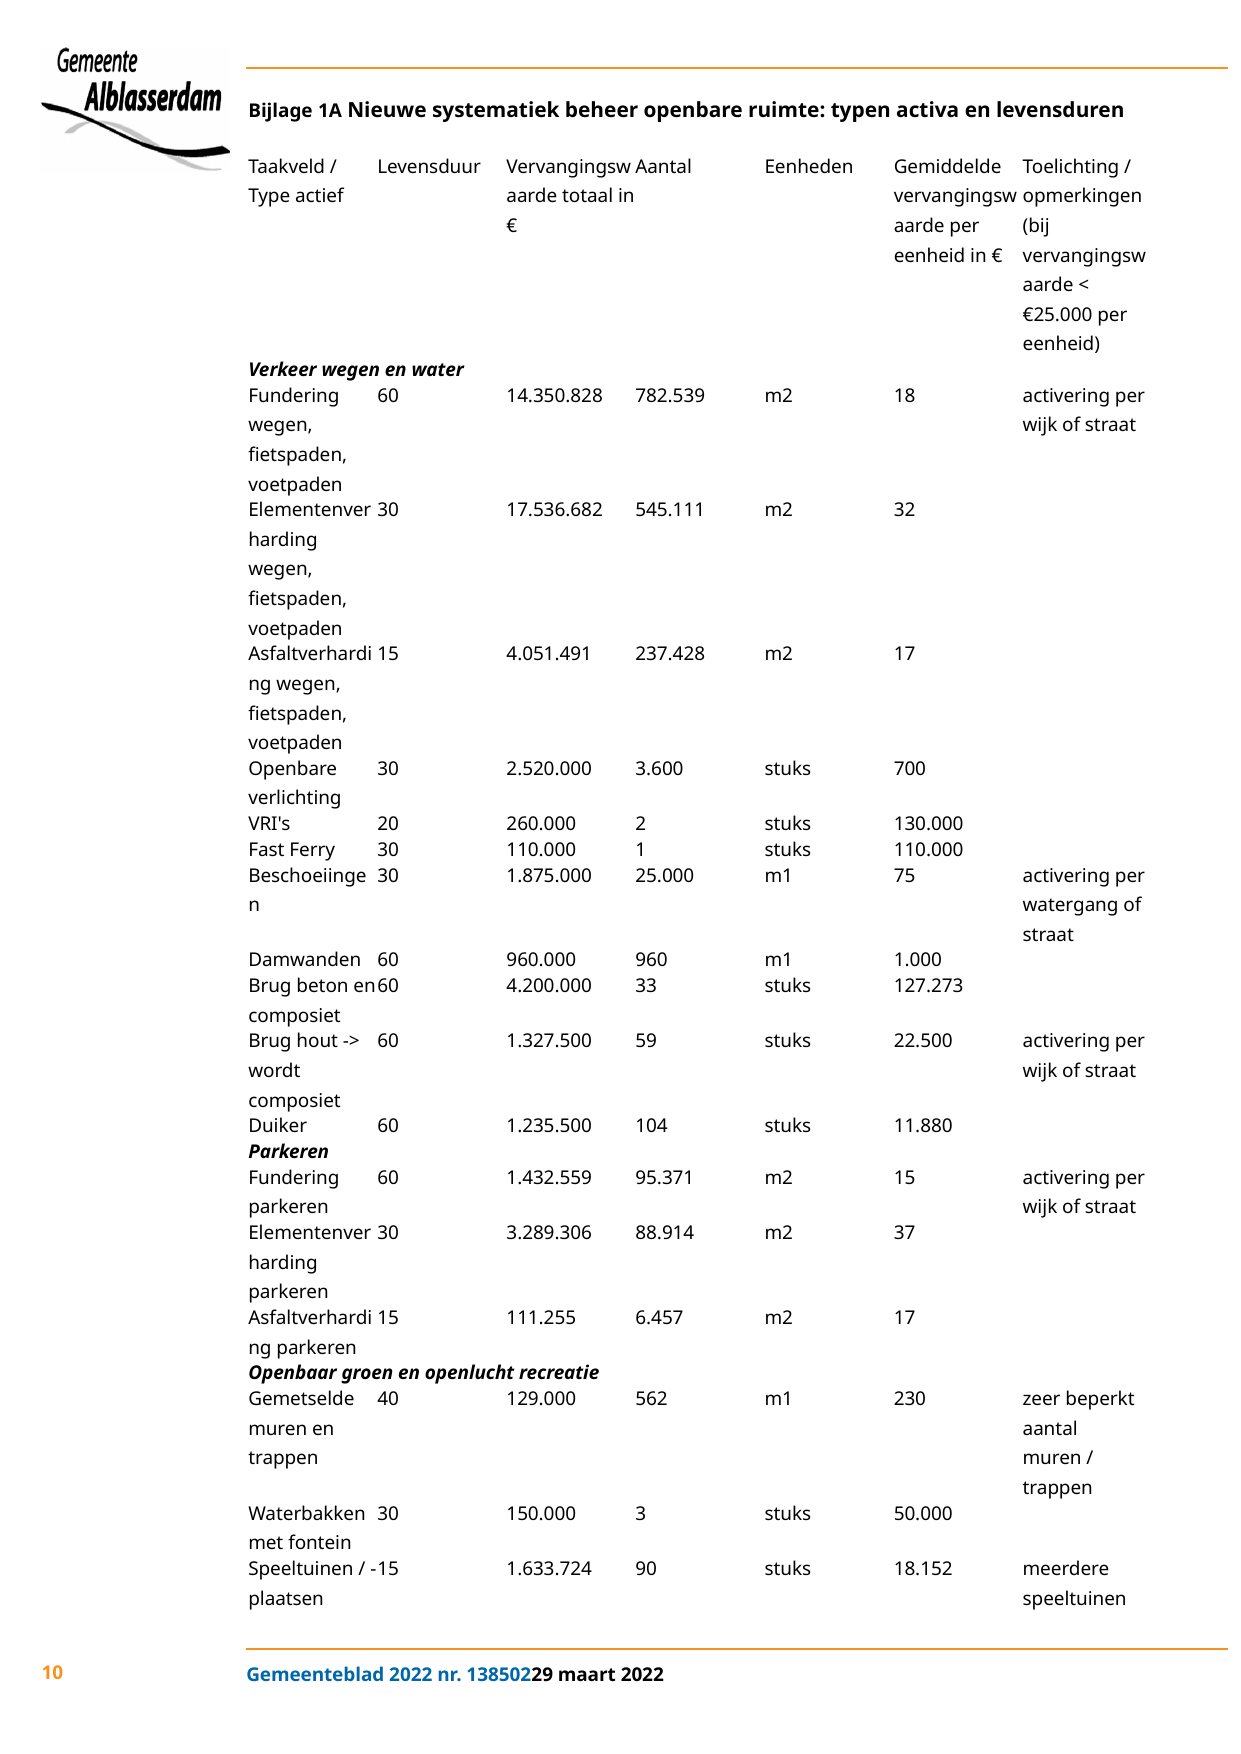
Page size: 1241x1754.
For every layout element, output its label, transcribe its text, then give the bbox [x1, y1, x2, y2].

table_cell [635, 356, 764, 382]
table_cell Asfaltverharding wegen, fietspaden, voetpaden [248, 641, 377, 755]
table_cell [764, 1360, 893, 1385]
table_cell 18 [894, 382, 1022, 496]
table_cell m1 [764, 947, 893, 972]
table_cell 60 [377, 1164, 506, 1219]
table_cell Elementenverharding wegen, fietspaden, voetpaden [248, 496, 377, 641]
table_cell 111.255 [506, 1304, 635, 1359]
table_cell 18.152 [894, 1555, 1022, 1610]
table_cell 110.000 [894, 836, 1022, 862]
table_cell Parkeren [248, 1138, 377, 1164]
table_cell m2 [764, 641, 893, 755]
table_header Gemiddelde vervangingswaarde per eenheid in € [894, 153, 1022, 356]
table_cell 17 [894, 641, 1022, 755]
table_cell [1023, 641, 1152, 755]
table_cell Openbaar groen en openlucht recreatie [248, 1360, 635, 1385]
table_cell Verkeer wegen en water [248, 356, 506, 382]
table_cell 50.000 [894, 1500, 1022, 1555]
table_header Toelichting / opmerkingen (bij vervangingswaarde < €25.000 per eenheid) [1023, 153, 1152, 356]
table_cell [1023, 1113, 1152, 1138]
table_cell 1.327.500 [506, 1028, 635, 1113]
table_cell [506, 356, 635, 382]
table_cell stuks [764, 755, 893, 810]
table_cell activering per watergang of straat [1023, 862, 1152, 947]
table_cell 75 [894, 862, 1022, 947]
table_cell stuks [764, 836, 893, 862]
table_cell [1023, 1500, 1152, 1555]
table_cell 15 [377, 1555, 506, 1610]
table_cell 20 [377, 810, 506, 836]
table_cell 2.520.000 [506, 755, 635, 810]
table_cell 1.000 [894, 947, 1022, 972]
table_cell 237.428 [635, 641, 764, 755]
table_cell 700 [894, 755, 1022, 810]
table_cell 1.633.724 [506, 1555, 635, 1610]
table_cell Fundering parkeren [248, 1164, 377, 1219]
table_cell 230 [894, 1385, 1022, 1500]
table_cell 15 [377, 1304, 506, 1359]
table_header Eenheden [764, 153, 893, 356]
table_cell 22.500 [894, 1028, 1022, 1113]
table_cell 6.457 [635, 1304, 764, 1359]
table_cell 90 [635, 1555, 764, 1610]
table_cell 110.000 [506, 836, 635, 862]
table_cell 60 [377, 1028, 506, 1113]
table_cell 30 [377, 755, 506, 810]
table_cell [894, 356, 1022, 382]
table_cell 127.273 [894, 973, 1022, 1028]
table_cell 33 [635, 973, 764, 1028]
table_cell [1023, 1138, 1152, 1164]
table_cell 104 [635, 1113, 764, 1138]
table_cell Gemetselde muren en trappen [248, 1385, 377, 1500]
table_cell [506, 1138, 635, 1164]
table_cell 1.235.500 [506, 1113, 635, 1138]
table_cell Brug beton en composiet [248, 973, 377, 1028]
table_cell 60 [377, 382, 506, 496]
table_cell 30 [377, 862, 506, 947]
table_cell m2 [764, 1304, 893, 1359]
table_cell Beschoeiingen [248, 862, 377, 947]
table_cell 30 [377, 1500, 506, 1555]
table_cell 2 [635, 810, 764, 836]
table_cell Waterbakken met fontein [248, 1500, 377, 1555]
table_cell [1023, 1219, 1152, 1304]
table_cell 32 [894, 496, 1022, 641]
table_cell 1.875.000 [506, 862, 635, 947]
table_cell [894, 1138, 1022, 1164]
table_cell 40 [377, 1385, 506, 1500]
picture [41, 47, 231, 172]
table_cell Speeltuinen / - plaatsen [248, 1555, 377, 1610]
table_cell [635, 1360, 764, 1385]
table_cell 25.000 [635, 862, 764, 947]
table_cell 30 [377, 836, 506, 862]
table_cell [764, 356, 893, 382]
table_cell meerdere speeltuinen [1023, 1555, 1152, 1610]
table_cell 4.051.491 [506, 641, 635, 755]
table_cell [1023, 755, 1152, 810]
table_cell Fast Ferry [248, 836, 377, 862]
table_cell Elementenverharding parkeren [248, 1219, 377, 1304]
table_cell [1023, 496, 1152, 641]
table_cell [1023, 356, 1152, 382]
table_cell 260.000 [506, 810, 635, 836]
table_cell 960.000 [506, 947, 635, 972]
table_cell stuks [764, 973, 893, 1028]
table_cell 95.371 [635, 1164, 764, 1219]
table_cell 11.880 [894, 1113, 1022, 1138]
table_cell Asfaltverharding parkeren [248, 1304, 377, 1359]
table_cell Brug hout -> wordt composiet [248, 1028, 377, 1113]
table_cell 562 [635, 1385, 764, 1500]
table_cell [764, 1138, 893, 1164]
table_cell 4.200.000 [506, 973, 635, 1028]
table_cell 88.914 [635, 1219, 764, 1304]
table_cell VRI's [248, 810, 377, 836]
table_cell [1023, 973, 1152, 1028]
table_cell stuks [764, 1555, 893, 1610]
table_cell m2 [764, 382, 893, 496]
table_cell stuks [764, 1500, 893, 1555]
table_cell [1023, 1360, 1152, 1385]
table_cell activering per wijk of straat [1023, 382, 1152, 496]
table_cell [635, 1138, 764, 1164]
table_cell stuks [764, 810, 893, 836]
table_cell 17.536.682 [506, 496, 635, 641]
table_cell 129.000 [506, 1385, 635, 1500]
table_cell 14.350.828 [506, 382, 635, 496]
table_cell zeer beperkt aantal muren / trappen [1023, 1385, 1152, 1500]
table_cell [1023, 1304, 1152, 1359]
table_cell [894, 1360, 1022, 1385]
table_header Aantal [635, 153, 764, 356]
table_cell 30 [377, 1219, 506, 1304]
table_cell 37 [894, 1219, 1022, 1304]
table_header Levensduur [377, 153, 506, 356]
table_cell m2 [764, 496, 893, 641]
text Bijlage 1A Nieuwe systematiek beheer openbare ruimte: typen activa en levensduren [248, 95, 1152, 123]
table_cell Openbare verlichting [248, 755, 377, 810]
table_cell 60 [377, 947, 506, 972]
table_cell 960 [635, 947, 764, 972]
table_header Taakveld / Type actief [248, 153, 377, 356]
table_cell 17 [894, 1304, 1022, 1359]
table_cell stuks [764, 1028, 893, 1113]
table_cell 3.289.306 [506, 1219, 635, 1304]
table_cell m2 [764, 1164, 893, 1219]
table_cell m1 [764, 862, 893, 947]
table_cell Fundering wegen, fietspaden, voetpaden [248, 382, 377, 496]
table_cell 15 [377, 641, 506, 755]
table_cell m2 [764, 1219, 893, 1304]
table_cell 30 [377, 496, 506, 641]
table_cell Duiker [248, 1113, 377, 1138]
table_cell 60 [377, 973, 506, 1028]
table_cell [1023, 947, 1152, 972]
table_cell 545.111 [635, 496, 764, 641]
table_cell 3.600 [635, 755, 764, 810]
table_cell [1023, 836, 1152, 862]
table_cell 59 [635, 1028, 764, 1113]
table_cell activering per wijk of straat [1023, 1164, 1152, 1219]
table_cell m1 [764, 1385, 893, 1500]
table_cell 60 [377, 1113, 506, 1138]
table_cell 1 [635, 836, 764, 862]
table_cell 15 [894, 1164, 1022, 1219]
table_cell Damwanden [248, 947, 377, 972]
table_cell activering per wijk of straat [1023, 1028, 1152, 1113]
table_cell 1.432.559 [506, 1164, 635, 1219]
table_cell [377, 1138, 506, 1164]
table_cell 3 [635, 1500, 764, 1555]
table_header Vervangingswaarde totaal in € [506, 153, 635, 356]
table_cell 150.000 [506, 1500, 635, 1555]
table_cell stuks [764, 1113, 893, 1138]
table_cell [1023, 810, 1152, 836]
table_cell 782.539 [635, 382, 764, 496]
table_cell 130.000 [894, 810, 1022, 836]
